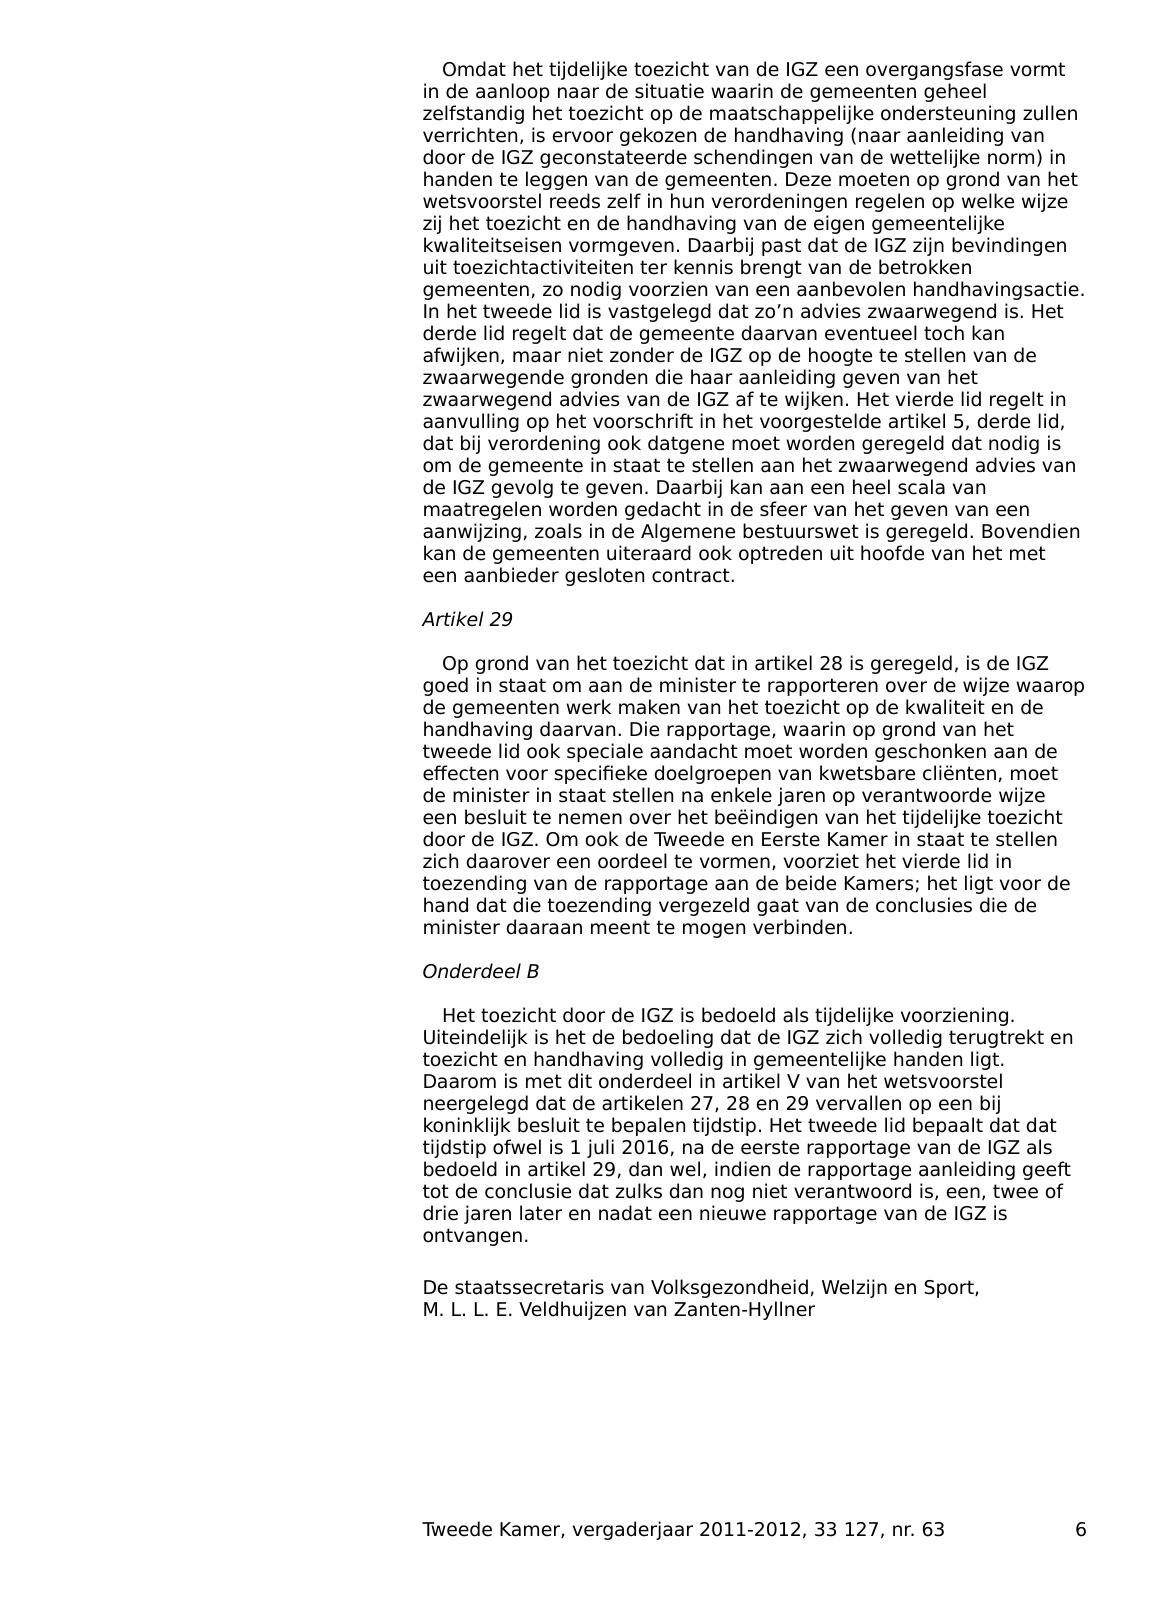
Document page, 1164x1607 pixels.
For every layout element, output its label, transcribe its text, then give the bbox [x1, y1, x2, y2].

text Op grond van het toezicht dat in artikel 28 is geregeld, is de IGZ goed in staat om aan de minister te rapporteren over de wijze waarop de gemeenten werk maken van het toezicht op de kwaliteit en de handhaving daarvan. Die rapportage, waarin op grond van het tweede lid ook speciale aandacht moet worden geschonken aan de effecten voor specifieke doelgroepen van kwetsbare cliënten, moet de minister in staat stellen na enkele jaren op verantwoorde wijze een besluit te nemen over het beëindigen van het tijdelijke toezicht door de IGZ. Om ook de Tweede en Eerste Kamer in staat te stellen zich daarover een oordeel te vormen, voorziet het vierde lid in toezending van de rapportage aan de beide Kamers; het ligt voor de hand dat die toezending vergezeld gaat van de conclusies die de minister daaraan meent te mogen verbinden. [422, 653, 1087, 939]
text Omdat het tijdelijke toezicht van de IGZ een overgangsfase vormt in de aanloop naar de situatie waarin de gemeenten geheel zelfstandig het toezicht op de maatschappelijke ondersteuning zullen verrichten, is ervoor gekozen de handhaving (naar aanleiding van door de IGZ geconstateerde schendingen van de wettelijke norm) in handen te leggen van de gemeenten. Deze moeten op grond van het wetsvoorstel reeds zelf in hun verordeningen regelen op welke wijze zij het toezicht en de handhaving van de eigen gemeentelijke kwaliteitseisen vormgeven. Daarbij past dat de IGZ zijn bevindingen uit toezichtactiviteiten ter kennis brengt van de betrokken gemeenten, zo nodig voorzien van een aanbevolen handhavingsactie. In het tweede lid is vastgelegd dat zo’n advies zwaarwegend is. Het derde lid regelt dat de gemeente daarvan eventueel toch kan afwijken, maar niet zonder de IGZ op de hoogte te stellen van de zwaarwegende gronden die haar aanleiding geven van het zwaarwegend advies van de IGZ af te wijken. Het vierde lid regelt in aanvulling op het voorschrift in het voorgestelde artikel 5, derde lid, dat bij verordening ook datgene moet worden geregeld dat nodig is om de gemeente in staat te stellen aan het zwaarwegend advies van de IGZ gevolg te geven. Daarbij kan aan een heel scala van maatregelen worden gedacht in de sfeer van het geven van een aanwijzing, zoals in de Algemene bestuurswet is geregeld. Bovendien kan de gemeenten uiteraard ook optreden uit hoofde van het met een aanbieder gesloten contract. [422, 59, 1087, 587]
text Het toezicht door de IGZ is bedoeld als tijdelijke voorziening. Uiteindelijk is het de bedoeling dat de IGZ zich volledig terugtrekt en toezicht en handhaving volledig in gemeentelijke handen ligt. Daarom is met dit onderdeel in artikel V van het wetsvoorstel neergelegd dat de artikelen 27, 28 en 29 vervallen op een bij koninklijk besluit te bepalen tijdstip. Het tweede lid bepaalt dat dat tijdstip ofwel is 1 juli 2016, na de eerste rapportage van de IGZ als bedoeld in artikel 29, dan wel, indien de rapportage aanleiding geeft tot de conclusie dat zulks dan nog niet verantwoord is, een, twee of drie jaren later en nadat een nieuwe rapportage van de IGZ is ontvangen. [422, 1005, 1087, 1247]
subtitle Onderdeel B [422, 961, 1087, 983]
text De staatssecretaris van Volksgezondheid, Welzijn en Sport, M. L. L. E. Veldhuijzen van Zanten-Hyllner [422, 1277, 1087, 1321]
subtitle Artikel 29 [422, 609, 1087, 631]
